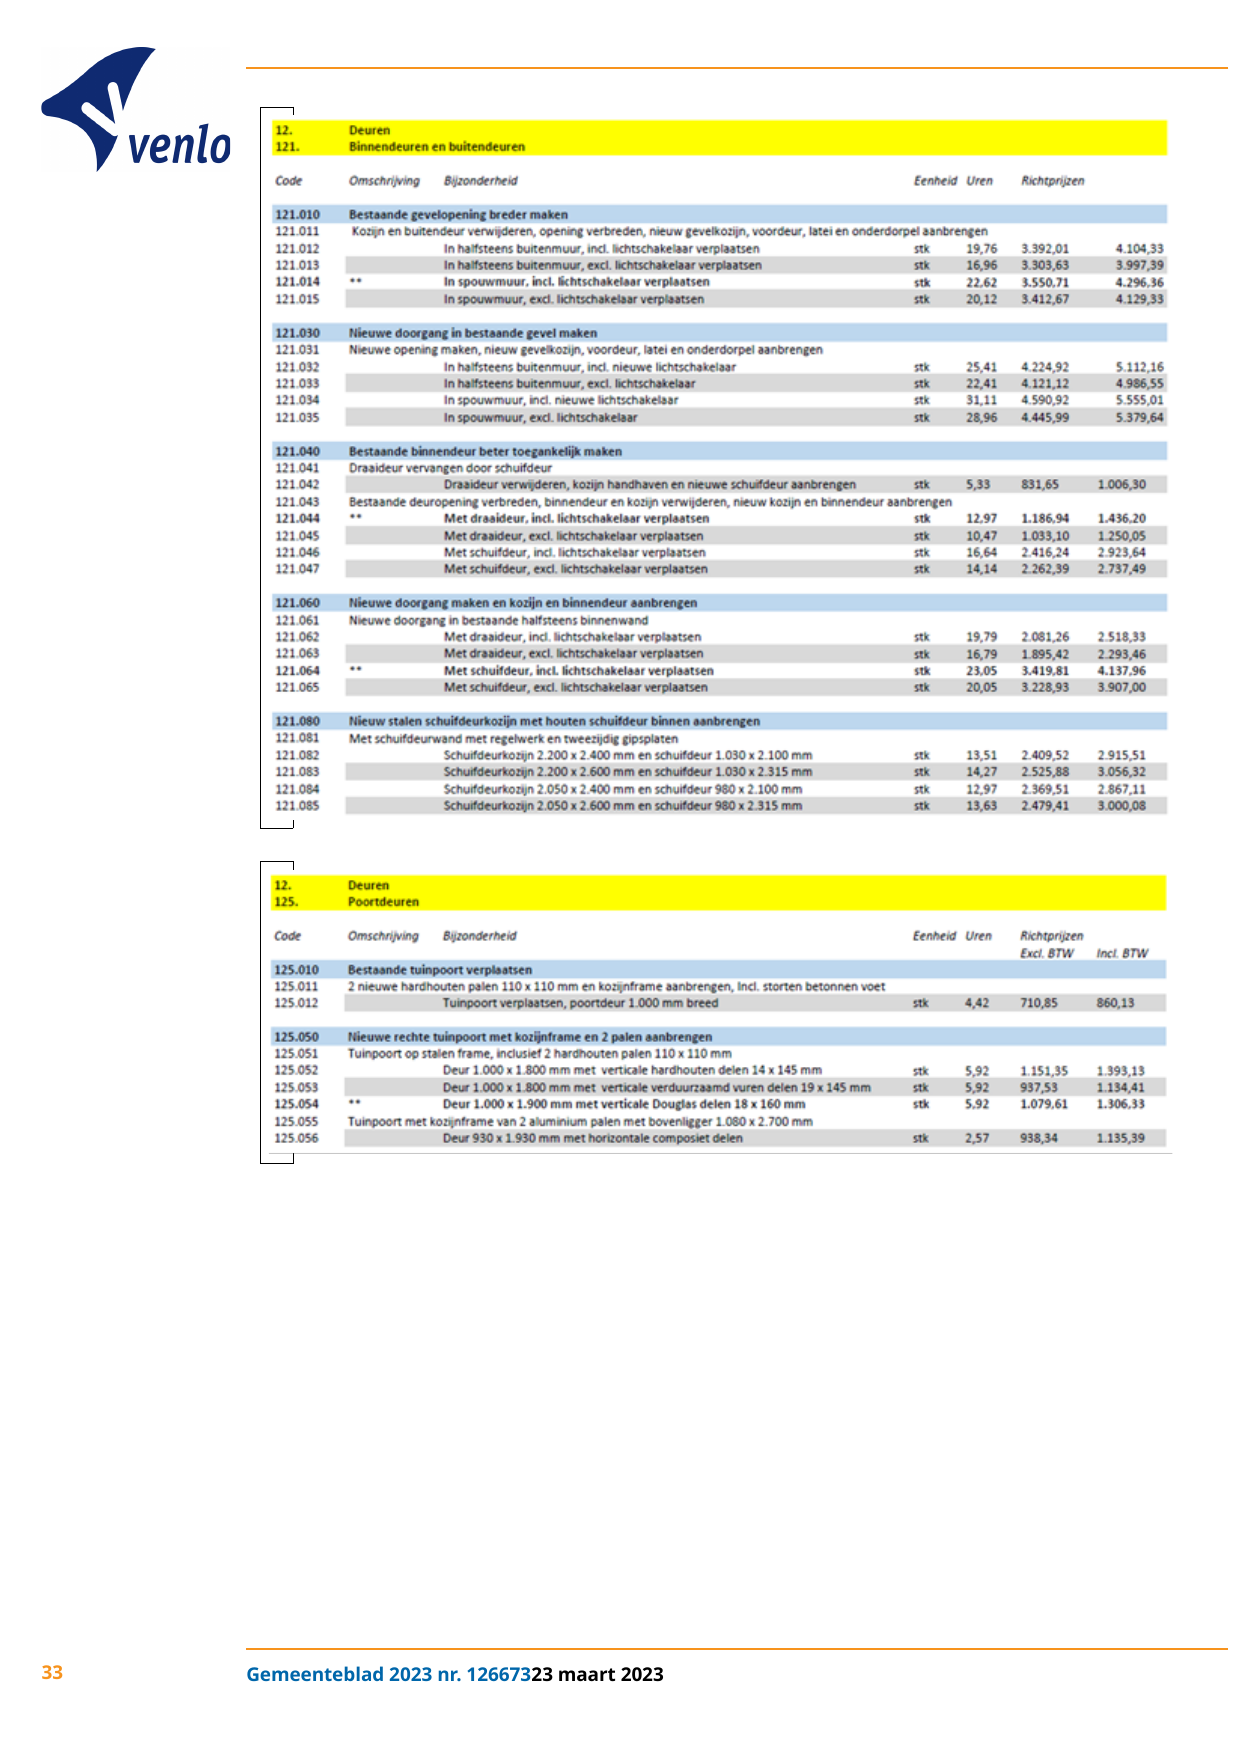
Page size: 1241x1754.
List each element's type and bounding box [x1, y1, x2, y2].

picture [268, 870, 1173, 1155]
picture [41, 47, 231, 172]
picture [268, 115, 1173, 820]
